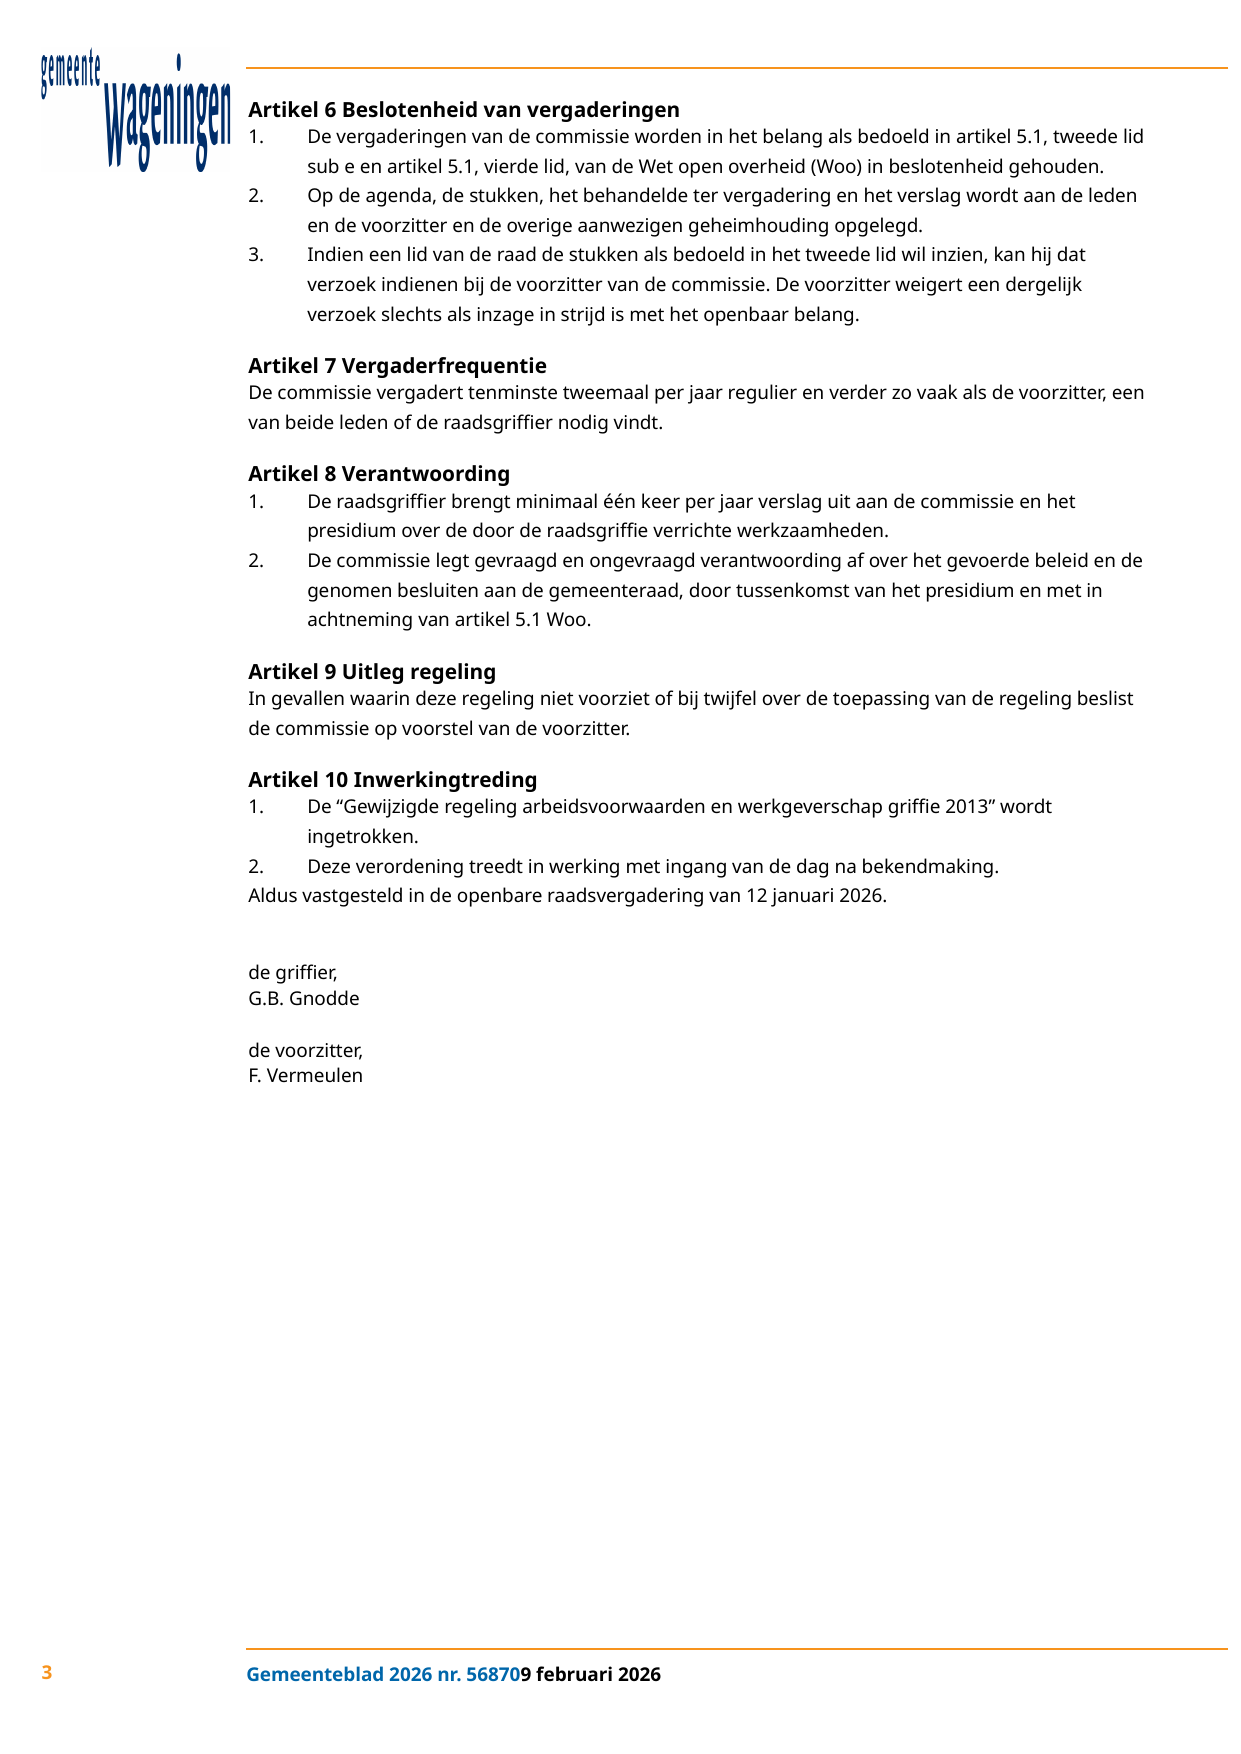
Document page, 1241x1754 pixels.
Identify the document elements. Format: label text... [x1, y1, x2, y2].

picture [41, 47, 231, 172]
list Indien een lid van de raad de stukken als bedoeld in het tweede lid wil inzien, kan hij dat verzoek indienen bij de voorzitter van de commissie. De voorzitter weigert een dergelijk verzoek slechts als inzage in strijd is met het openbaar belang. [248, 242, 1152, 326]
text In gevallen waarin deze regeling niet voorziet of bij twijfel over de toepassing van de regeling beslist de commissie op voorstel van de voorzitter. [248, 685, 1152, 741]
text De commissie vergadert tenminste tweemaal per jaar regulier en verder zo vaak als de voorzitter, een van beide leden of de raadsgriffier nodig vindt. [248, 379, 1152, 435]
text G.B. Gnodde [248, 985, 1152, 1011]
list Op de agenda, de stukken, het behandelde ter vergadering en het verslag wordt aan de leden en de voorzitter en de overige aanwezigen geheimhouding opgelegd. [248, 182, 1152, 238]
list De raadsgriffier brengt minimaal één keer per jaar verslag uit aan de commissie en het presidium over de door de raadsgriffie verrichte werkzaamheden. [248, 488, 1152, 543]
list De commissie legt gevraagd en ongevraagd verantwoording af over het gevoerde beleid en de genomen besluiten aan de gemeenteraad, door tussenkomst van het presidium en met in achtneming van artikel 5.1 Woo. [248, 547, 1152, 632]
text Artikel 6 Beslotenheid van vergaderingen [248, 95, 1152, 123]
text Artikel 8 Verantwoording [248, 459, 1152, 488]
text Artikel 7 Vergaderfrequentie [248, 351, 1152, 379]
text Aldus vastgesteld in de openbare raadsvergadering van 12 januari 2026. [248, 882, 1152, 908]
text Artikel 9 Uitleg regeling [248, 657, 1152, 685]
list De “Gewijzigde regeling arbeidsvoorwaarden en werkgeverschap griffie 2013” wordt ingetrokken. [248, 794, 1152, 849]
text F. Vermeulen [248, 1062, 1152, 1088]
list Deze verordening treedt in werking met ingang van de dag na bekendmaking. [248, 853, 1152, 878]
text de griffier, [248, 959, 1152, 985]
text Artikel 10 Inwerkingtreding [248, 765, 1152, 794]
list De vergaderingen van de commissie worden in het belang als bedoeld in artikel 5.1, tweede lid sub e en artikel 5.1, vierde lid, van de Wet open overheid (Woo) in beslotenheid gehouden. [248, 123, 1152, 178]
text de voorzitter, [248, 1037, 1152, 1062]
